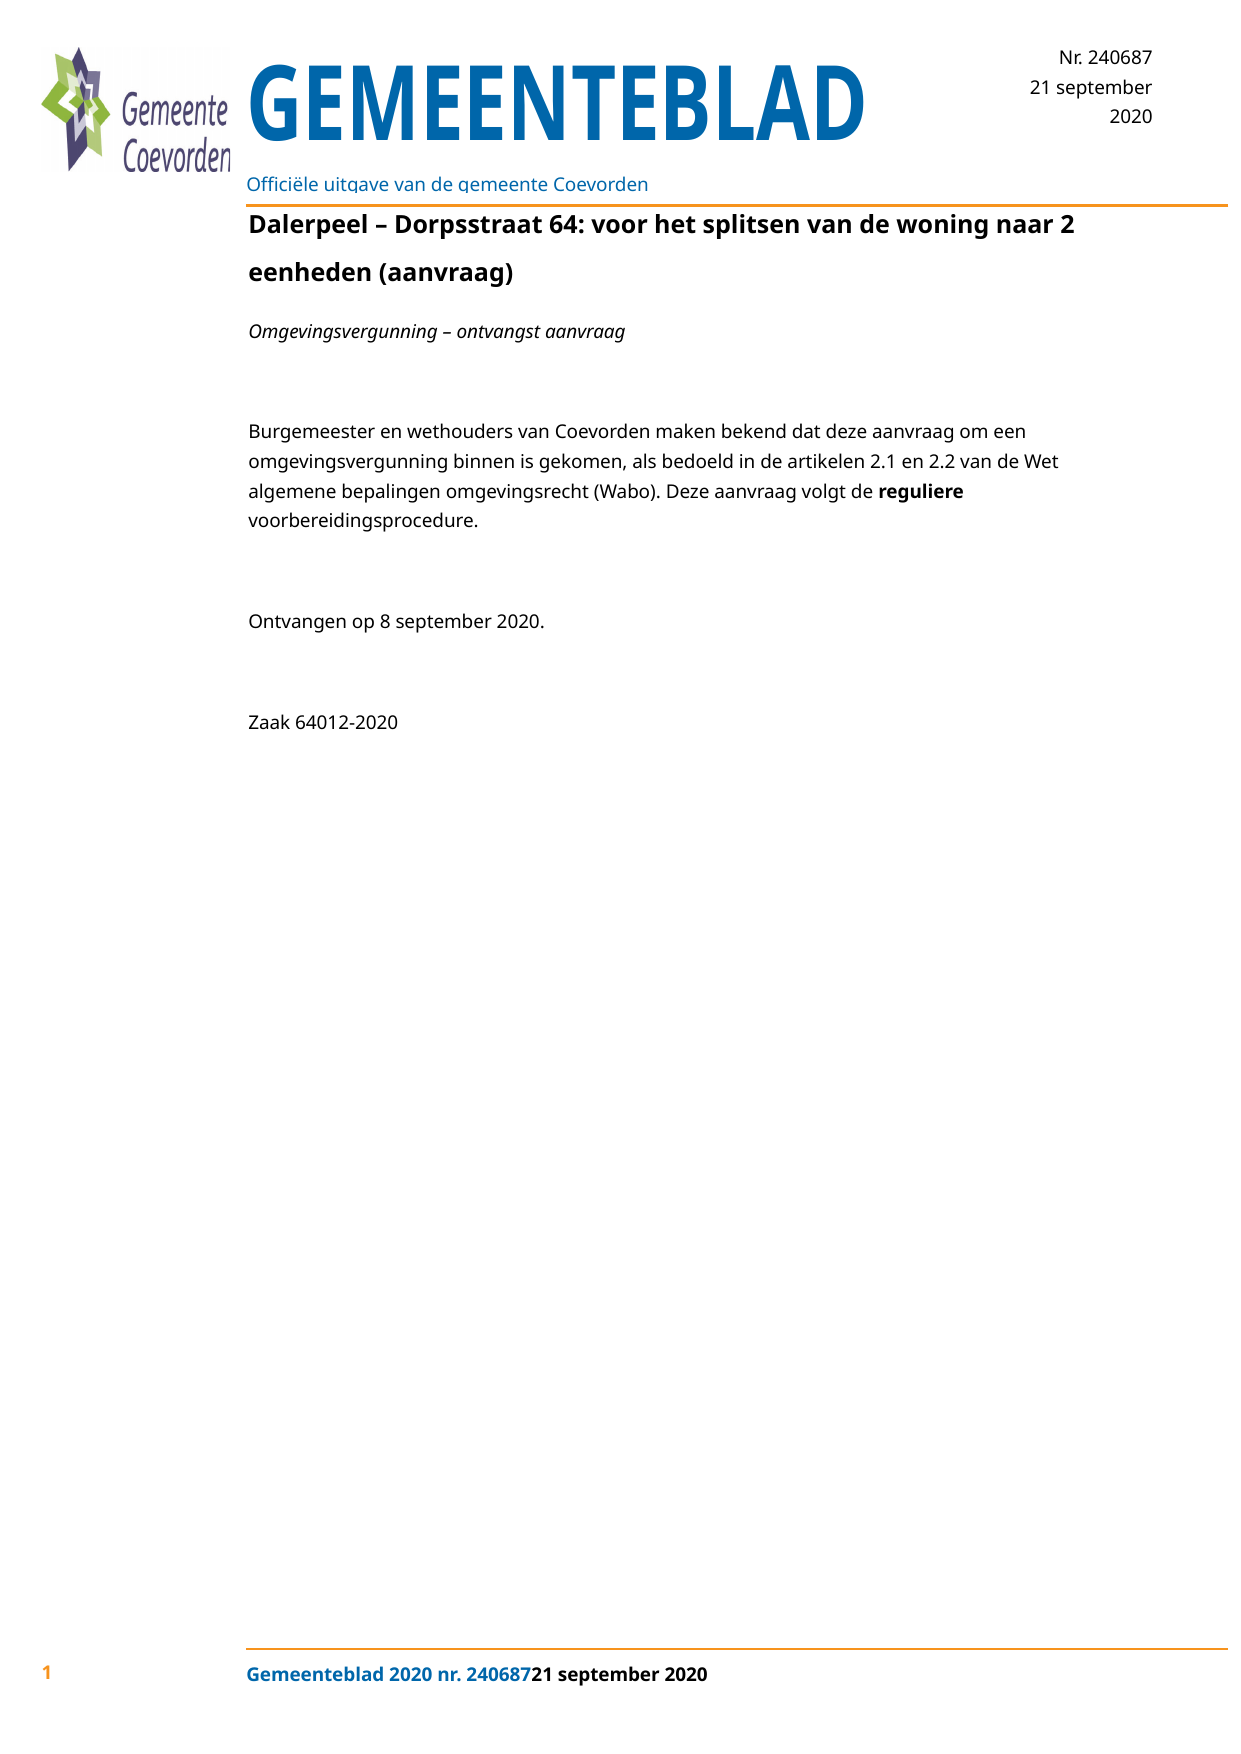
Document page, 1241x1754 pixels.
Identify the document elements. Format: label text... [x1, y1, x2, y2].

text Dalerpeel – Dorpsstraat 64: voor het splitsen van de woning naar 2 eenheden (aanvraag) [248, 207, 1152, 288]
text Burgemeester en wethouders van Coevorden maken bekend dat deze aanvraag om een omgevingsvergunning binnen is gekomen, als bedoeld in de artikelen 2.1 en 2.2 van de Wet algemene bepalingen omgevingsrecht (Wabo). Deze aanvraag volgt de reguliere voorbereidingsprocedure. [248, 419, 1152, 533]
picture [41, 47, 231, 172]
text Ontvangen op 8 september 2020. [248, 608, 1152, 634]
text Zaak 64012-2020 [248, 709, 1152, 735]
text Omgevingsvergunning – ontvangst aanvraag [248, 318, 1152, 344]
